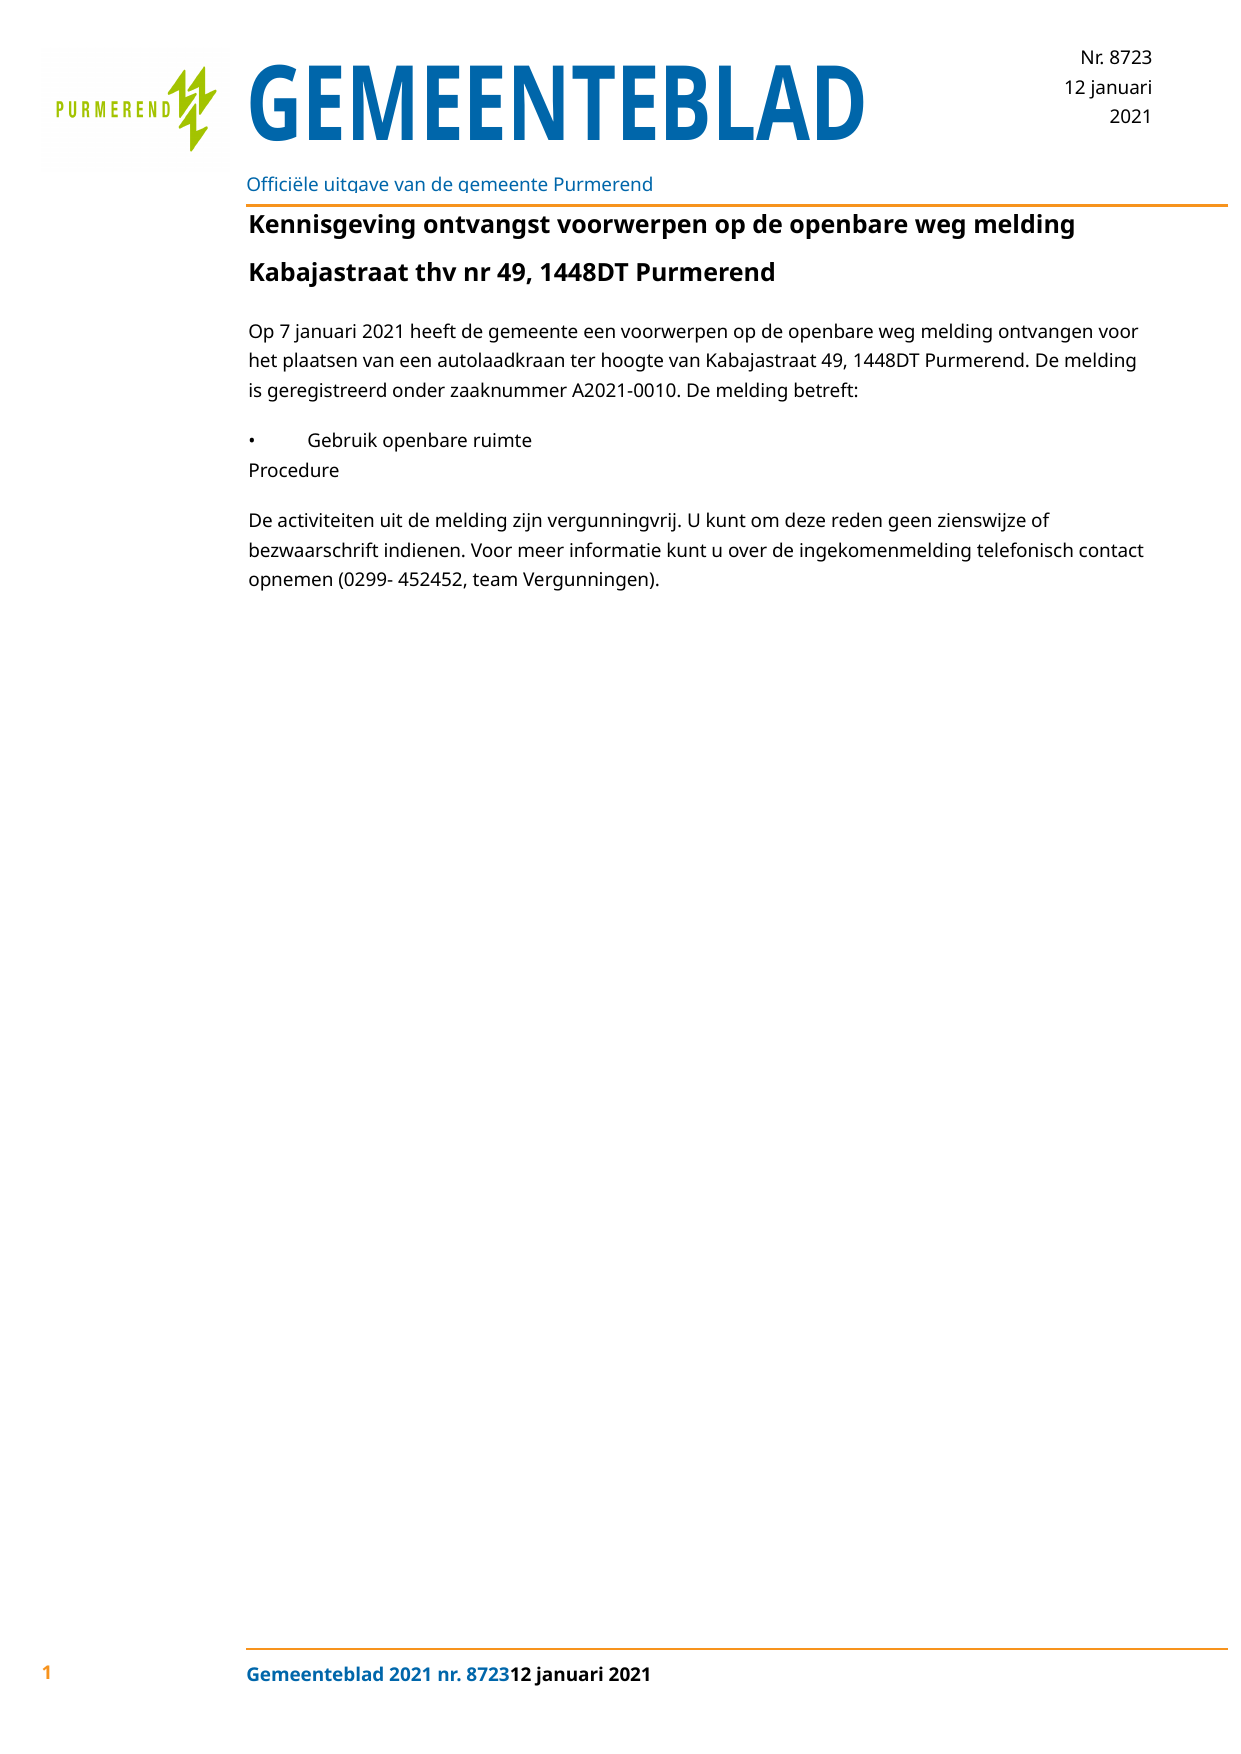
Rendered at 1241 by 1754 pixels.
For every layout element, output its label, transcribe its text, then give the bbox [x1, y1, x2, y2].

text Procedure [248, 457, 1152, 483]
text Op 7 januari 2021 heeft de gemeente een voorwerpen op de openbare weg melding ontvangen voor het plaatsen van een autolaadkraan ter hoogte van Kabajastraat 49, 1448DT Purmerend. De melding is geregistreerd onder zaaknummer A2021-0010. De melding betreft: [248, 318, 1152, 403]
text Kennisgeving ontvangst voorwerpen op de openbare weg melding Kabajastraat thv nr 49, 1448DT Purmerend [248, 207, 1152, 288]
text De activiteiten uit de melding zijn vergunningvrij. U kunt om deze reden geen zienswijze of bezwaarschrift indienen. Voor meer informatie kunt u over de ingekomenmelding telefonisch contact opnemen (0299- 452452, team Vergunningen). [248, 507, 1152, 592]
picture [41, 47, 231, 172]
list Gebruik openbare ruimte [248, 427, 1152, 453]
